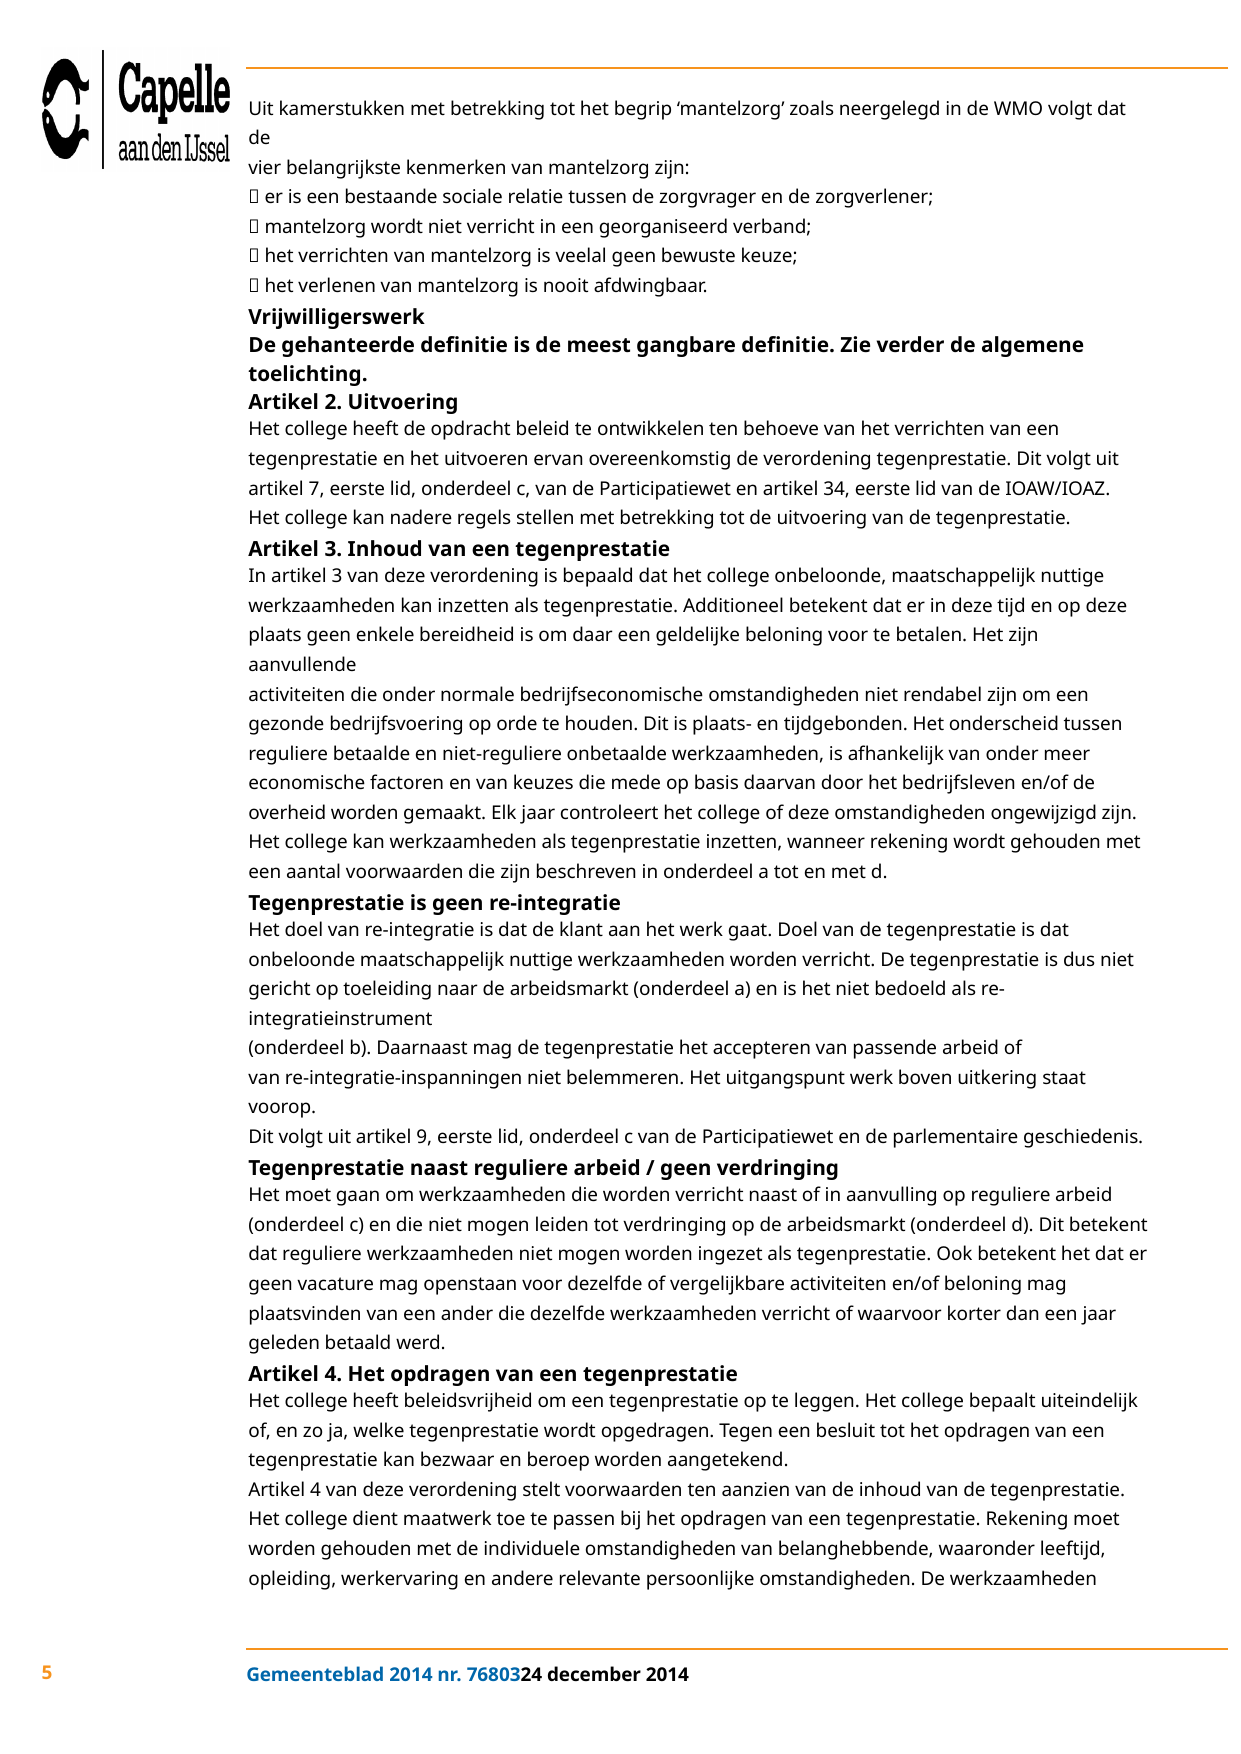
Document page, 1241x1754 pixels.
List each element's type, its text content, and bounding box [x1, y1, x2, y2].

text tegenprestatie en het uitvoeren ervan overeenkomstig de verordening tegenprestatie. Dit volgt uit [248, 445, 1152, 471]
picture [41, 47, 231, 172]
text Het moet gaan om werkzaamheden die worden verricht naast of in aanvulling op reguliere arbeid [248, 1181, 1152, 1207]
text Artikel 2. Uitvoering [248, 387, 1152, 416]
text Het college heeft beleidsvrijheid om een tegenprestatie op te leggen. Het college bepaalt uiteindelijk [248, 1387, 1152, 1413]
text  mantelzorg wordt niet verricht in een georganiseerd verband; [248, 213, 1152, 239]
text  het verlenen van mantelzorg is nooit afdwingbaar. [248, 272, 1152, 298]
text Tegenprestatie naast reguliere arbeid / geen verdringing [248, 1153, 1152, 1181]
text Artikel 3. Inhoud van een tegenprestatie [248, 534, 1152, 562]
text economische factoren en van keuzes die mede op basis daarvan door het bedrijfsleven en/of de [248, 769, 1152, 795]
text In artikel 3 van deze verordening is bepaald dat het college onbeloonde, maatschappelijk nuttige [248, 562, 1152, 588]
text De gehanteerde definitie is de meest gangbare definitie. Zie verder de algemene toelichting. [248, 330, 1152, 387]
text Tegenprestatie is geen re-integratie [248, 888, 1152, 916]
text onbeloonde maatschappelijk nuttige werkzaamheden worden verricht. De tegenprestatie is dus niet [248, 946, 1152, 972]
text gericht op toeleiding naar de arbeidsmarkt (onderdeel a) en is het niet bedoeld als re-integratieinstrument [248, 975, 1152, 1031]
text activiteiten die onder normale bedrijfseconomische omstandigheden niet rendabel zijn om een [248, 681, 1152, 706]
text (onderdeel b). Daarnaast mag de tegenprestatie het accepteren van passende arbeid of [248, 1034, 1152, 1060]
text gezonde bedrijfsvoering op orde te houden. Dit is plaats- en tijdgebonden. Het onderscheid tussen [248, 710, 1152, 736]
text tegenprestatie kan bezwaar en beroep worden aangetekend. [248, 1446, 1152, 1472]
text een aantal voorwaarden die zijn beschreven in onderdeel a tot en met d. [248, 858, 1152, 884]
text Het college dient maatwerk toe te passen bij het opdragen van een tegenprestatie. Rekening moet [248, 1506, 1152, 1531]
text Het college kan nadere regels stellen met betrekking tot de uitvoering van de tegenprestatie. [248, 504, 1152, 530]
text werkzaamheden kan inzetten als tegenprestatie. Additioneel betekent dat er in deze tijd en op deze [248, 592, 1152, 618]
text overheid worden gemaakt. Elk jaar controleert het college of deze omstandigheden ongewijzigd zijn. [248, 799, 1152, 825]
text Artikel 4. Het opdragen van een tegenprestatie [248, 1359, 1152, 1387]
text geen vacature mag openstaan voor dezelfde of vergelijkbare activiteiten en/of beloning mag [248, 1270, 1152, 1296]
text plaatsvinden van een ander die dezelfde werkzaamheden verricht of waarvoor korter dan een jaar [248, 1300, 1152, 1325]
text plaats geen enkele bereidheid is om daar een geldelijke beloning voor te betalen. Het zijn aanvullende [248, 622, 1152, 677]
text geleden betaald werd. [248, 1329, 1152, 1355]
text worden gehouden met de individuele omstandigheden van belanghebbende, waaronder leeftijd, [248, 1535, 1152, 1561]
text artikel 7, eerste lid, onderdeel c, van de Participatiewet en artikel 34, eerste lid van de IOAW/IOAZ. [248, 475, 1152, 501]
text Het college heeft de opdracht beleid te ontwikkelen ten behoeve van het verrichten van een [248, 416, 1152, 441]
text  het verrichten van mantelzorg is veelal geen bewuste keuze; [248, 243, 1152, 268]
text Artikel 4 van deze verordening stelt voorwaarden ten aanzien van de inhoud van de tegenprestatie. [248, 1476, 1152, 1502]
text Het college kan werkzaamheden als tegenprestatie inzetten, wanneer rekening wordt gehouden met [248, 829, 1152, 854]
text Uit kamerstukken met betrekking tot het begrip ‘mantelzorg’ zoals neergelegd in de WMO volgt dat de [248, 95, 1152, 150]
text Dit volgt uit artikel 9, eerste lid, onderdeel c van de Participatiewet en de parlementaire geschiedenis. [248, 1123, 1152, 1149]
text of, en zo ja, welke tegenprestatie wordt opgedragen. Tegen een besluit tot het opdragen van een [248, 1417, 1152, 1443]
text Het doel van re-integratie is dat de klant aan het werk gaat. Doel van de tegenprestatie is dat [248, 916, 1152, 942]
text van re-integratie-inspanningen niet belemmeren. Het uitgangspunt werk boven uitkering staat voorop. [248, 1064, 1152, 1119]
text (onderdeel c) en die niet mogen leiden tot verdringing op de arbeidsmarkt (onderdeel d). Dit betekent [248, 1211, 1152, 1237]
text reguliere betaalde en niet-reguliere onbetaalde werkzaamheden, is afhankelijk van onder meer [248, 740, 1152, 766]
text  er is een bestaande sociale relatie tussen de zorgvrager en de zorgverlener; [248, 183, 1152, 209]
text Vrijwilligerswerk [248, 302, 1152, 330]
text dat reguliere werkzaamheden niet mogen worden ingezet als tegenprestatie. Ook betekent het dat er [248, 1241, 1152, 1266]
text vier belangrijkste kenmerken van mantelzorg zijn: [248, 154, 1152, 180]
text opleiding, werkervaring en andere relevante persoonlijke omstandigheden. De werkzaamheden [248, 1565, 1152, 1591]
